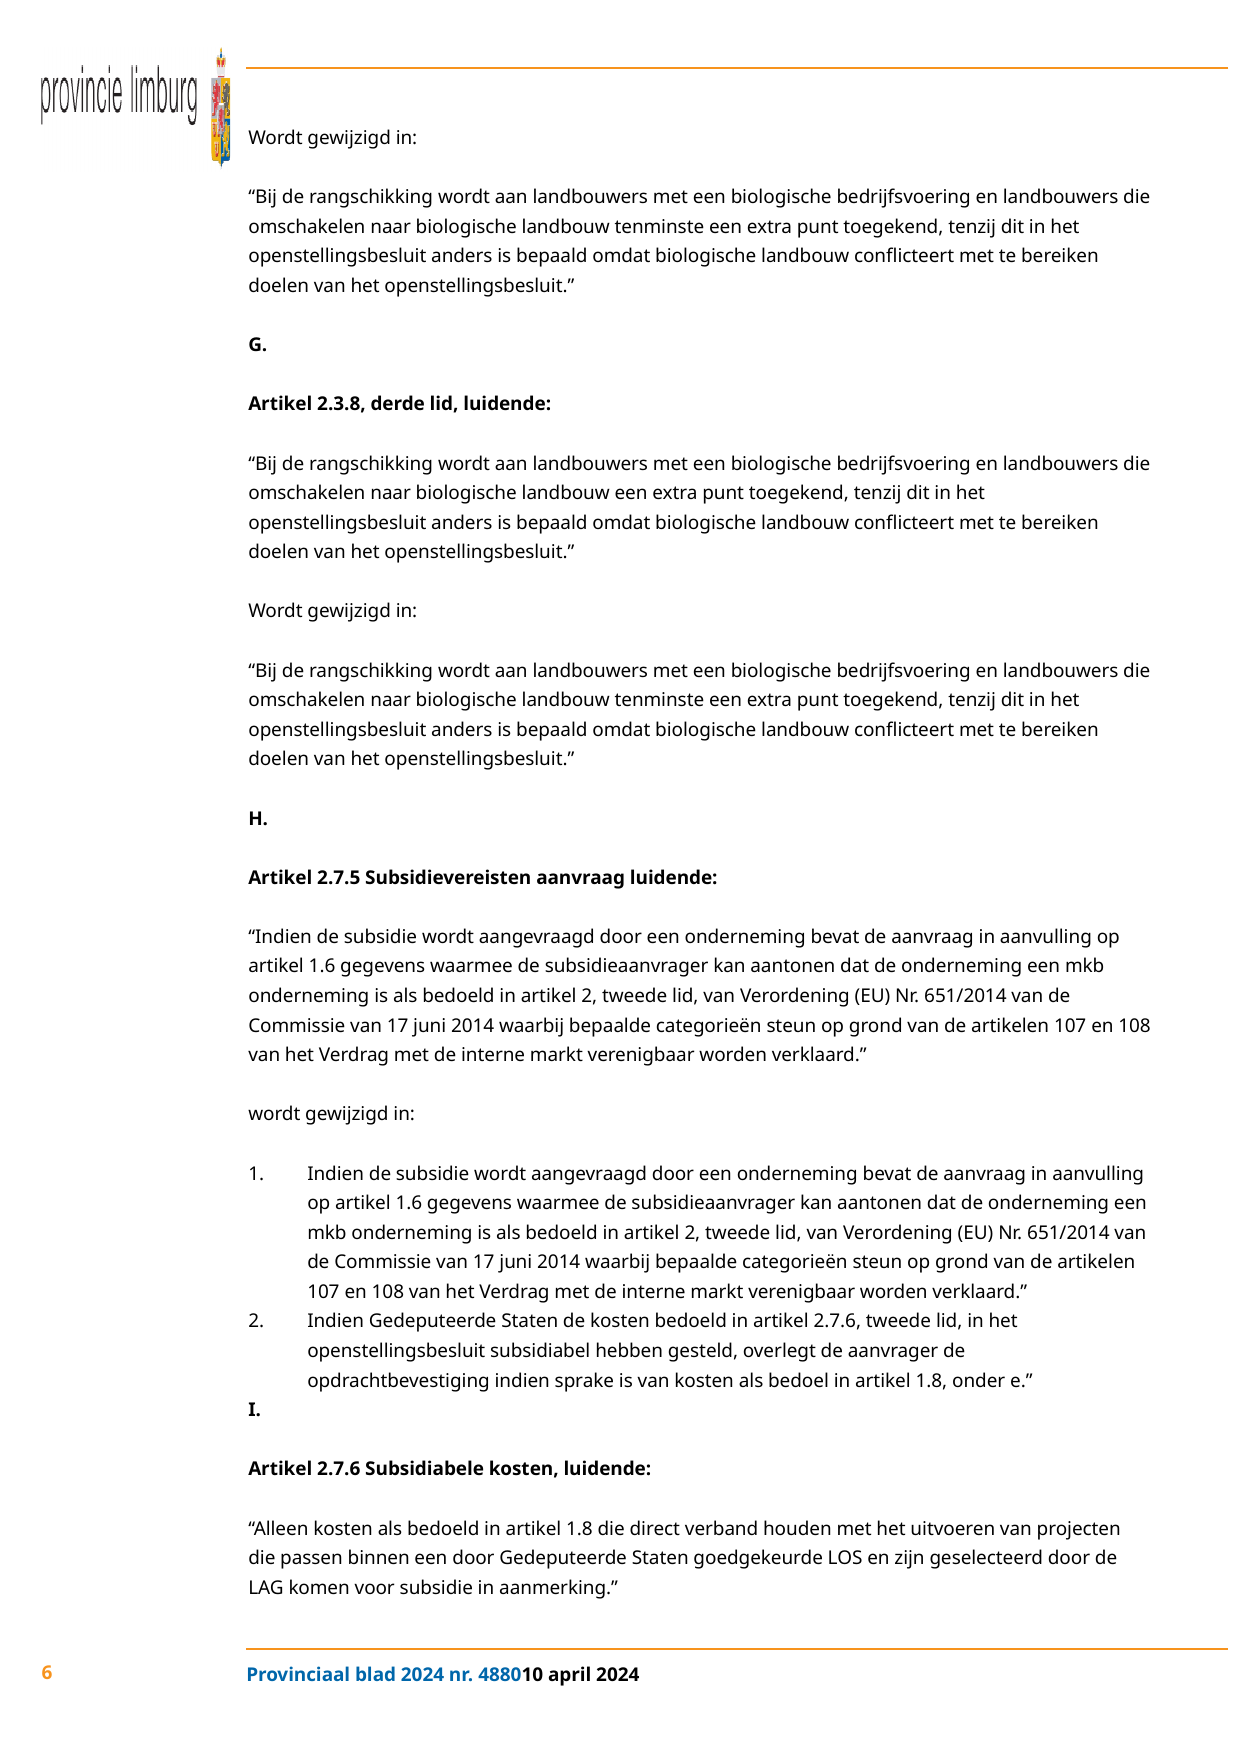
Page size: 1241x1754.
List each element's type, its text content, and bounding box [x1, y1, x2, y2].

text “Bij de rangschikking wordt aan landbouwers met een biologische bedrijfsvoering en landbouwers die omschakelen naar biologische landbouw tenminste een extra punt toegekend, tenzij dit in het openstellingsbesluit anders is bepaald omdat biologische landbouw conflicteert met te bereiken doelen van het openstellingsbesluit.” [248, 183, 1152, 298]
text “Indien de subsidie wordt aangevraagd door een onderneming bevat de aanvraag in aanvulling op artikel 1.6 gegevens waarmee de subsidieaanvrager kan aantonen dat de onderneming een mkb onderneming is als bedoeld in artikel 2, tweede lid, van Verordening (EU) Nr. 651/2014 van de Commissie van 17 juni 2014 waarbij bepaalde categorieën steun op grond van de artikelen 107 en 108 van het Verdrag met de interne markt verenigbaar worden verklaard.” [248, 923, 1152, 1067]
text Artikel 2.3.8, derde lid, luidende: [248, 391, 1152, 416]
list Indien Gedeputeerde Staten de kosten bedoeld in artikel 2.7.6, tweede lid, in het openstellingsbesluit subsidiabel hebben gesteld, overlegt de aanvrager de opdrachtbevestiging indien sprake is van kosten als bedoel in artikel 1.8, onder e.” [248, 1308, 1152, 1393]
list Indien de subsidie wordt aangevraagd door een onderneming bevat de aanvraag in aanvulling op artikel 1.6 gegevens waarmee de subsidieaanvrager kan aantonen dat de onderneming een mkb onderneming is als bedoeld in artikel 2, tweede lid, van Verordening (EU) Nr. 651/2014 van de Commissie van 17 juni 2014 waarbij bepaalde categorieën steun op grond van de artikelen 107 en 108 van het Verdrag met de interne markt verenigbaar worden verklaard.” [248, 1160, 1152, 1304]
text H. [248, 805, 1152, 831]
text Artikel 2.7.5 Subsidievereisten aanvraag luidende: [248, 864, 1152, 890]
text Wordt gewijzigd in: [248, 598, 1152, 623]
text G. [248, 331, 1152, 357]
text wordt gewijzigd in: [248, 1101, 1152, 1126]
text Wordt gewijzigd in: [248, 124, 1152, 150]
text “Alleen kosten als bedoeld in artikel 1.8 die direct verband houden met het uitvoeren van projecten die passen binnen een door Gedeputeerde Staten goedgekeurde LOS en zijn geselecteerd door de LAG komen voor subsidie in aanmerking.” [248, 1515, 1152, 1600]
picture [41, 47, 231, 172]
text I. [248, 1396, 1152, 1422]
text Artikel 2.7.6 Subsidiabele kosten, luidende: [248, 1456, 1152, 1481]
text “Bij de rangschikking wordt aan landbouwers met een biologische bedrijfsvoering en landbouwers die omschakelen naar biologische landbouw een extra punt toegekend, tenzij dit in het openstellingsbesluit anders is bepaald omdat biologische landbouw conflicteert met te bereiken doelen van het openstellingsbesluit.” [248, 450, 1152, 564]
text “Bij de rangschikking wordt aan landbouwers met een biologische bedrijfsvoering en landbouwers die omschakelen naar biologische landbouw tenminste een extra punt toegekend, tenzij dit in het openstellingsbesluit anders is bepaald omdat biologische landbouw conflicteert met te bereiken doelen van het openstellingsbesluit.” [248, 657, 1152, 771]
